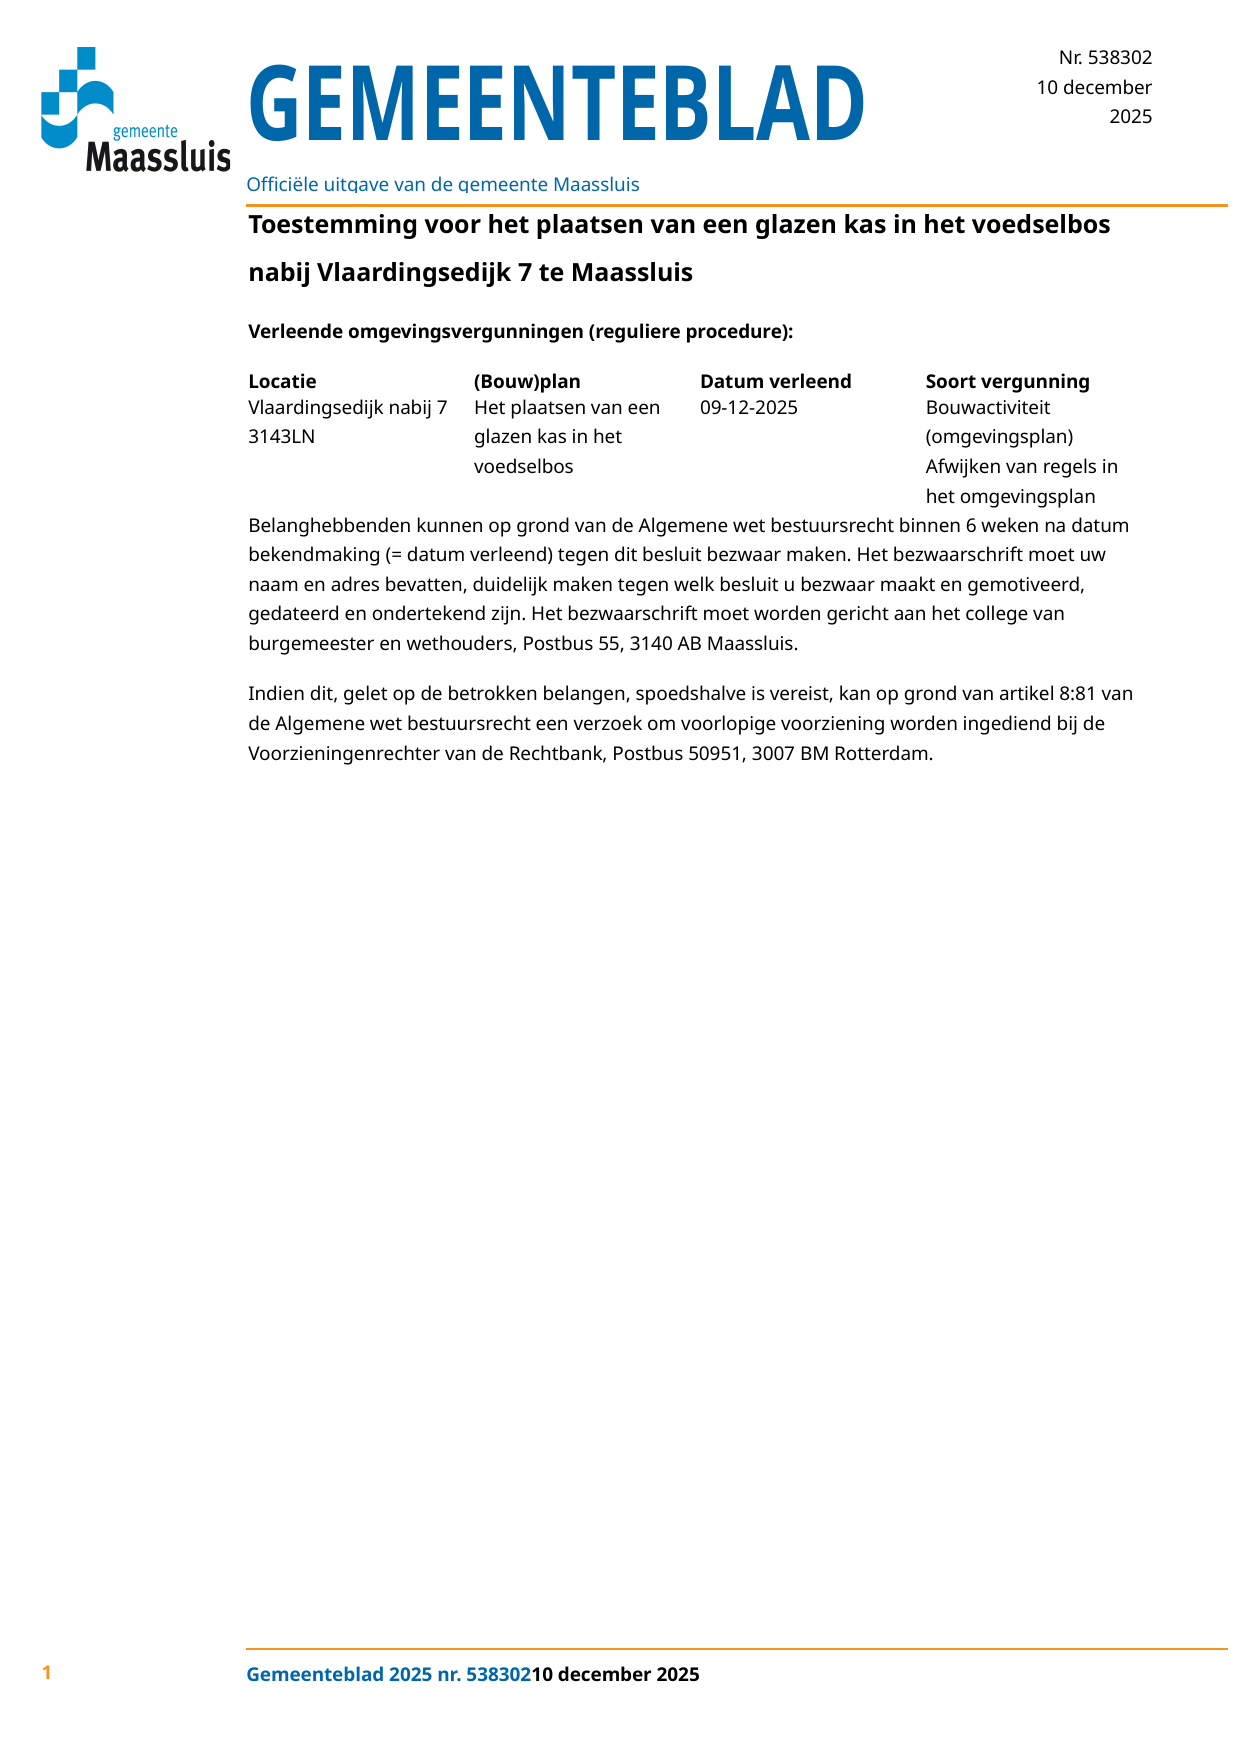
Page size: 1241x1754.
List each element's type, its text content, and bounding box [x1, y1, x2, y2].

picture [41, 47, 231, 172]
table_cell Het plaatsen van een glazen kas in het voedselbos [474, 394, 700, 509]
table_header Locatie [248, 369, 474, 394]
text Toestemming voor het plaatsen van een glazen kas in het voedselbos nabij Vlaardingsedijk 7 te Maassluis [248, 207, 1152, 288]
text Verleende omgevingsvergunningen (reguliere procedure): [248, 318, 1152, 344]
table_header (Bouw)plan [474, 369, 700, 394]
text Indien dit, gelet op de betrokken belangen, spoedshalve is vereist, kan op grond van artikel 8:81 van de Algemene wet bestuursrecht een verzoek om voorlopige voorziening worden ingediend bij de Voorzieningenrechter van de Rechtbank, Postbus 50951, 3007 BM Rotterdam. [248, 681, 1152, 766]
table_cell Vlaardingsedijk nabij 7 3143LN [248, 394, 474, 509]
picture [41, 47, 77, 92]
table_header Soort vergunning [926, 369, 1152, 394]
text Belanghebbenden kunnen op grond van de Algemene wet bestuursrecht binnen 6 weken na datum bekendmaking (= datum verleend) tegen dit besluit bezwaar maken. Het bezwaarschrift moet uw naam en adres bevatten, duidelijk maken tegen welk besluit u bezwaar maakt en gemotiveerd, gedateerd en ondertekend zijn. Het bezwaarschrift moet worden gericht aan het college van burgemeester en wethouders, Postbus 55, 3140 AB Maassluis. [248, 512, 1152, 656]
table_cell 09-12-2025 [700, 394, 926, 509]
table_cell Bouwactiviteit (omgevingsplan) Afwijken van regels in het omgevingsplan [926, 394, 1152, 509]
table_header Datum verleend [700, 369, 926, 394]
